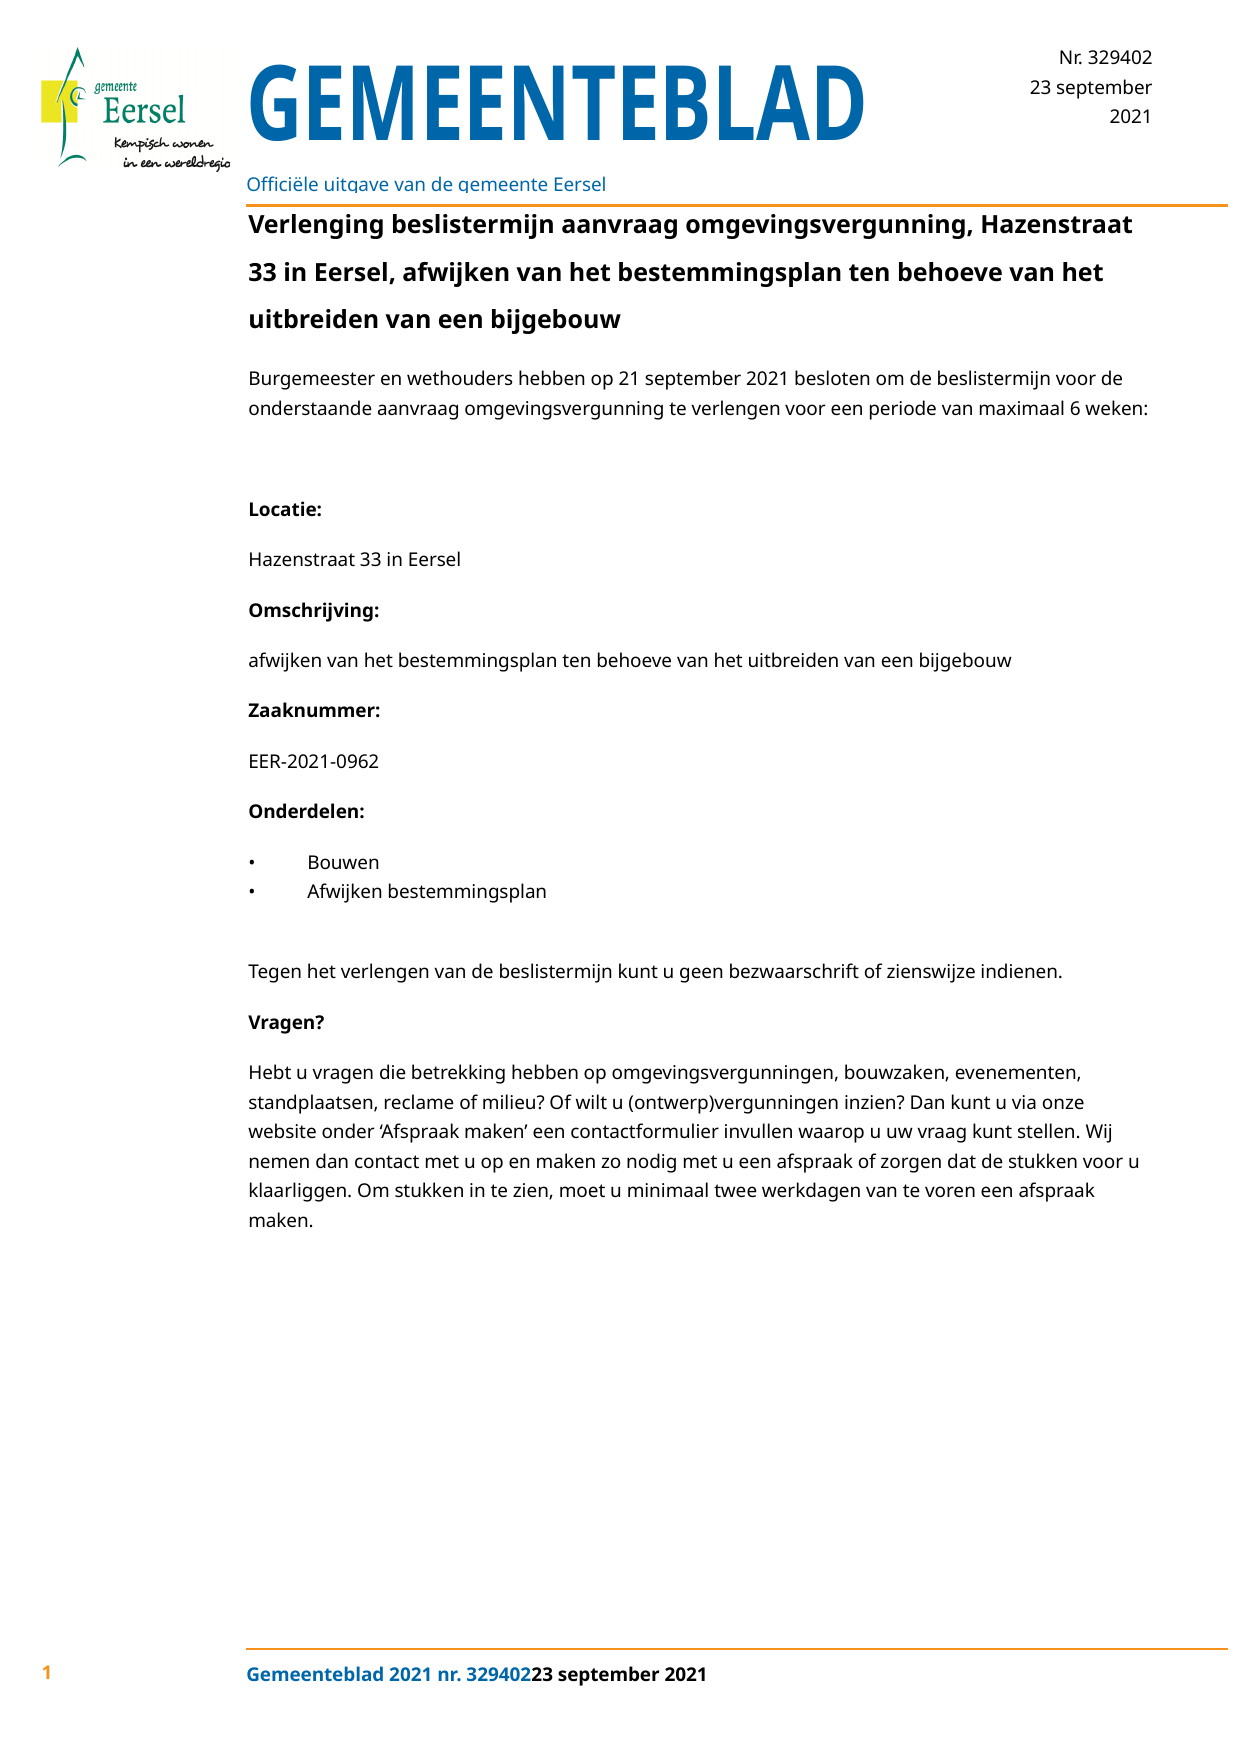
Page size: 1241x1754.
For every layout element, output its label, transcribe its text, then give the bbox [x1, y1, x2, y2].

text Hebt u vragen die betrekking hebben op omgevingsvergunningen, bouwzaken, evenementen, standplaatsen, reclame of milieu? Of wilt u (ontwerp)vergunningen inzien? Dan kunt u via onze website onder ‘Afspraak maken’ een contactformulier invullen waarop u uw vraag kunt stellen. Wij nemen dan contact met u op en maken zo nodig met u een afspraak of zorgen dat de stukken voor u klaarliggen. Om stukken in te zien, moet u minimaal twee werkdagen van te voren een afspraak maken. [248, 1059, 1152, 1233]
text Locatie: [248, 496, 1152, 522]
text Hazenstraat 33 in Eersel [248, 546, 1152, 572]
text Vragen? [248, 1009, 1152, 1034]
text EER-2021-0962 [248, 748, 1152, 774]
picture [41, 47, 231, 172]
text Omschrijving: [248, 597, 1152, 622]
text Tegen het verlengen van de beslistermijn kunt u geen bezwaarschrift of zienswijze indienen. [248, 958, 1152, 984]
list Bouwen [248, 849, 1152, 874]
text afwijken van het bestemmingsplan ten behoeve van het uitbreiden van een bijgebouw [248, 647, 1152, 673]
text Verlenging beslistermijn aanvraag omgevingsvergunning, Hazenstraat 33 in Eersel, afwijken van het bestemmingsplan ten behoeve van het uitbreiden van een bijgebouw [248, 207, 1152, 336]
list Afwijken bestemmingsplan [248, 878, 1152, 904]
text Onderdelen: [248, 798, 1152, 824]
text Burgemeester en wethouders hebben op 21 september 2021 besloten om de beslistermijn voor de onderstaande aanvraag omgevingsvergunning te verlengen voor een periode van maximaal 6 weken: [248, 366, 1152, 421]
text Zaaknummer: [248, 698, 1152, 723]
